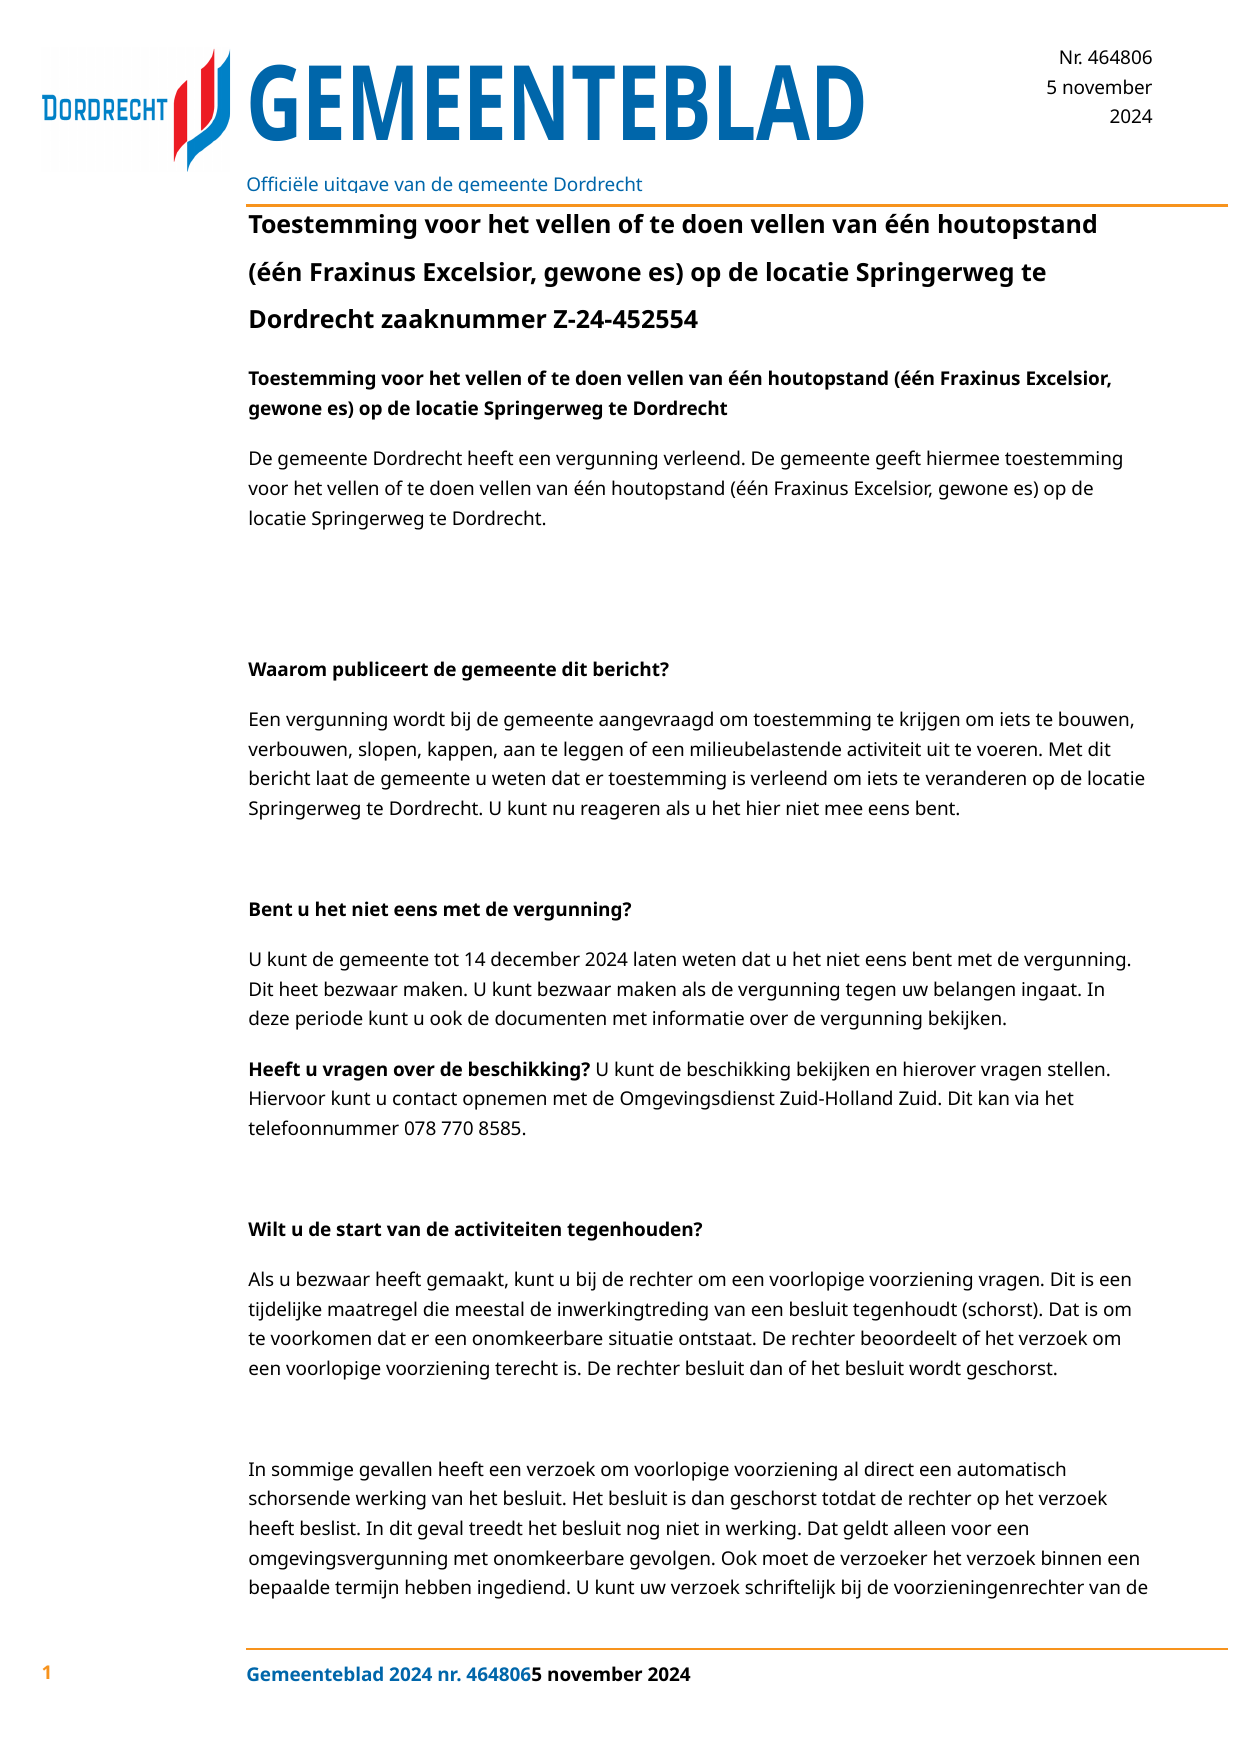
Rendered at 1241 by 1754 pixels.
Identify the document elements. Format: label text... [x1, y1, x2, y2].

text Als u bezwaar heeft gemaakt, kunt u bij de rechter om een voorlopige voorziening vragen. Dit is een tijdelijke maatregel die meestal de inwerkingtreding van een besluit tegenhoudt (schorst). Dat is om te voorkomen dat er een onomkeerbare situatie ontstaat. De rechter beoordeelt of het verzoek om een voorlopige voorziening terecht is. De rechter besluit dan of het besluit wordt geschorst. [248, 1266, 1152, 1381]
text Toestemming voor het vellen of te doen vellen van één houtopstand (één Fraxinus Excelsior, gewone es) op de locatie Springerweg te Dordrecht zaaknummer Z-24-452554 [248, 207, 1152, 336]
picture [41, 47, 231, 172]
text Bent u het niet eens met de vergunning? [248, 896, 1152, 922]
text In sommige gevallen heeft een verzoek om voorlopige voorziening al direct een automatisch schorsende werking van het besluit. Het besluit is dan geschorst totdat de rechter op het verzoek heeft beslist. In dit geval treedt het besluit nog niet in werking. Dat geldt alleen voor een omgevingsvergunning met onomkeerbare gevolgen. Ook moet de verzoeker het verzoek binnen een bepaalde termijn hebben ingediend. U kunt uw verzoek schriftelijk bij de voorzieningenrechter van de [248, 1456, 1152, 1600]
text Een vergunning wordt bij de gemeente aangevraagd om toestemming te krijgen om iets te bouwen, verbouwen, slopen, kappen, aan te leggen of een milieubelastende activiteit uit te voeren. Met dit bericht laat de gemeente u weten dat er toestemming is verleend om iets te veranderen op de locatie Springerweg te Dordrecht. U kunt nu reageren als u het hier niet mee eens bent. [248, 706, 1152, 821]
text Waarom publiceert de gemeente dit bericht? [248, 656, 1152, 682]
text Heeft u vragen over de beschikking? U kunt de beschikking bekijken en hierover vragen stellen. Hiervoor kunt u contact opnemen met de Omgevingsdienst Zuid-Holland Zuid. Dit kan via het telefoonnummer 078 770 8585. [248, 1056, 1152, 1141]
text De gemeente Dordrecht heeft een vergunning verleend. De gemeente geeft hiermee toestemming voor het vellen of te doen vellen van één houtopstand (één Fraxinus Excelsior, gewone es) op de locatie Springerweg te Dordrecht. [248, 446, 1152, 530]
text Wilt u de start van de activiteiten tegenhouden? [248, 1216, 1152, 1242]
text U kunt de gemeente tot 14 december 2024 laten weten dat u het niet eens bent met de vergunning. Dit heet bezwaar maken. U kunt bezwaar maken als de vergunning tegen uw belangen ingaat. In deze periode kunt u ook de documenten met informatie over de vergunning bekijken. [248, 946, 1152, 1031]
text Toestemming voor het vellen of te doen vellen van één houtopstand (één Fraxinus Excelsior, gewone es) op de locatie Springerweg te Dordrecht [248, 366, 1152, 421]
